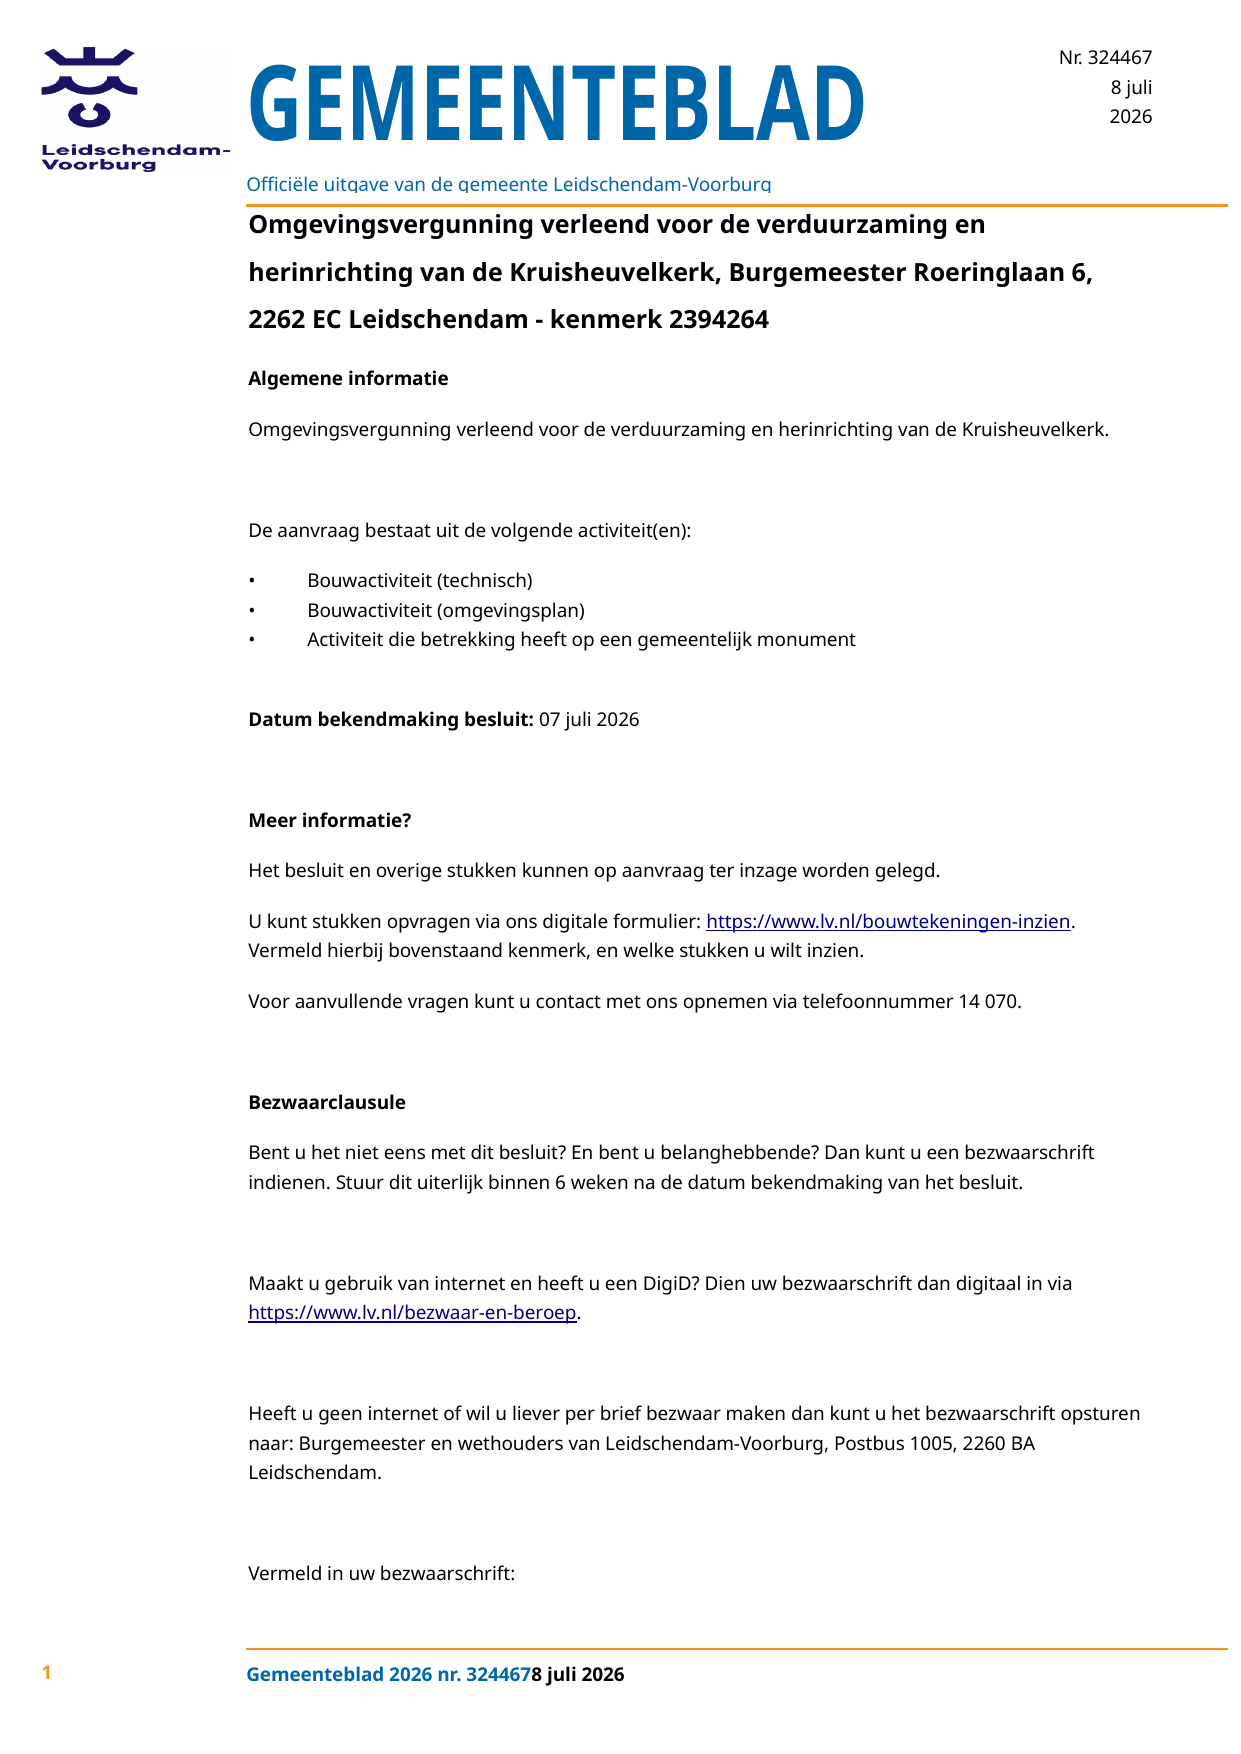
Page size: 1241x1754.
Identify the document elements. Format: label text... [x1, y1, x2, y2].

text Omgevingsvergunning verleend voor de verduurzaming en herinrichting van de Kruisheuvelkerk, Burgemeester Roeringlaan 6, 2262 EC Leidschendam - kenmerk 2394264 [248, 207, 1152, 336]
text Maakt u gebruik van internet en heeft u een DigiD? Dien uw bezwaarschrift dan digitaal in via https://www.lv.nl/bezwaar-en-beroep. [248, 1270, 1152, 1325]
text De aanvraag bestaat uit de volgende activiteit(en): [248, 517, 1152, 542]
text Datum bekendmaking besluit: 07 juli 2026 [248, 706, 1152, 732]
text Omgevingsvergunning verleend voor de verduurzaming en herinrichting van de Kruisheuvelkerk. [248, 416, 1152, 442]
text Voor aanvullende vragen kunt u contact met ons opnemen via telefoonnummer 14 070. [248, 988, 1152, 1014]
text Vermeld in uw bezwaarschrift: [248, 1560, 1152, 1586]
text U kunt stukken opvragen via ons digitale formulier: https://www.lv.nl/bouwtekeningen-inzien. Vermeld hierbij bovenstaand kenmerk, en welke stukken u wilt inzien. [248, 908, 1152, 963]
list Bouwactiviteit (omgevingsplan) [248, 597, 1152, 622]
text Algemene informatie [248, 366, 1152, 391]
picture [41, 47, 231, 172]
text Bezwaarclausule [248, 1089, 1152, 1114]
text Het besluit en overige stukken kunnen op aanvraag ter inzage worden gelegd. [248, 858, 1152, 883]
text Meer informatie? [248, 807, 1152, 833]
list Activiteit die betrekking heeft op een gemeentelijk monument [248, 626, 1152, 652]
list Bouwactiviteit (technisch) [248, 567, 1152, 593]
text Bent u het niet eens met dit besluit? En bent u belanghebbende? Dan kunt u een bezwaarschrift indienen. Stuur dit uiterlijk binnen 6 weken na de datum bekendmaking van het besluit. [248, 1139, 1152, 1194]
text Heeft u geen internet of wil u liever per brief bezwaar maken dan kunt u het bezwaarschrift opsturen naar: Burgemeester en wethouders van Leidschendam-Voorburg, Postbus 1005, 2260 BA Leidschendam. [248, 1400, 1152, 1485]
